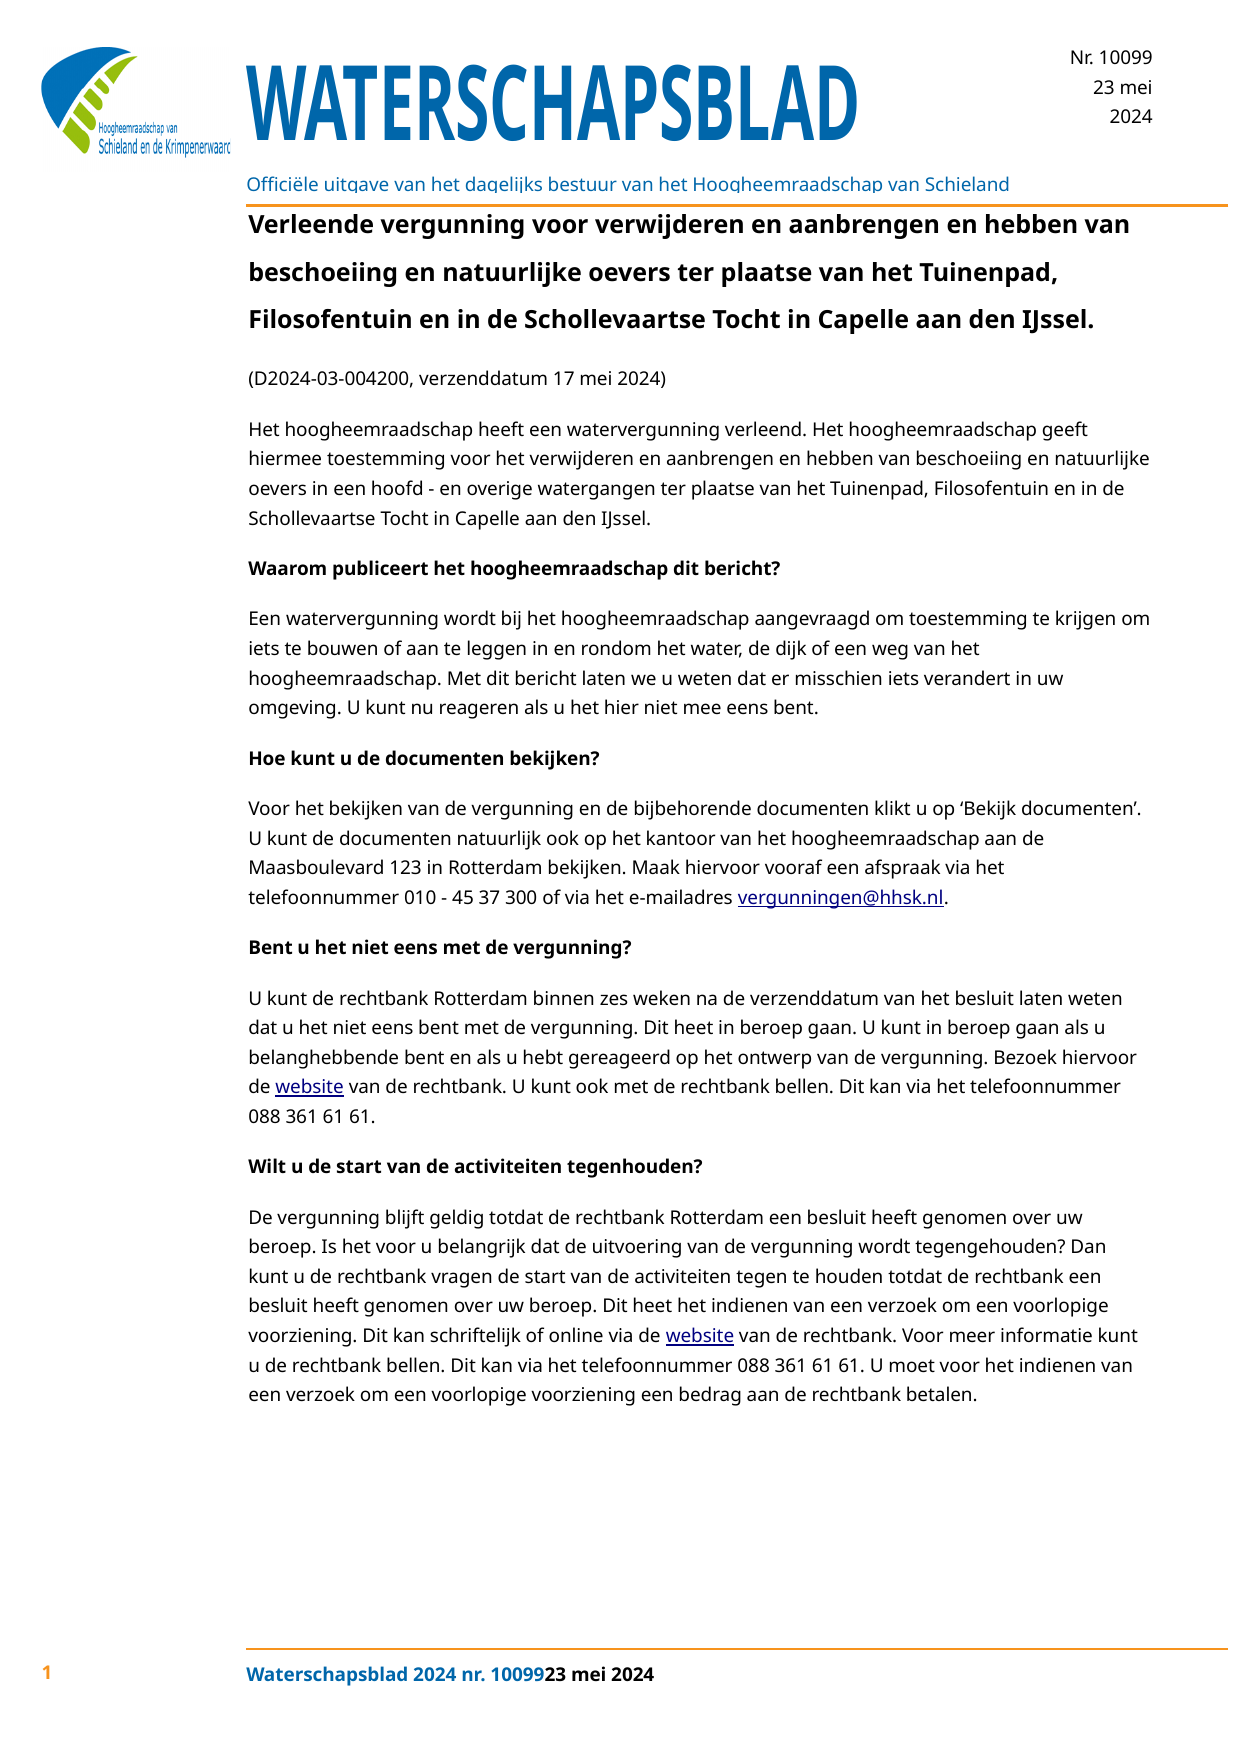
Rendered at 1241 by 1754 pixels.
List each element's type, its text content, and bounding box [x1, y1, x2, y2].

text Wilt u de start van de activiteiten tegenhouden? [248, 1153, 1152, 1179]
text Bent u het niet eens met de vergunning? [248, 934, 1152, 960]
text Hoe kunt u de documenten bekijken? [248, 745, 1152, 770]
text Het hoogheemraadschap heeft een watervergunning verleend. Het hoogheemraadschap geeft hiermee toestemming voor het verwijderen en aanbrengen en hebben van beschoeiing en natuurlijke oevers in een hoofd - en overige watergangen ter plaatse van het Tuinenpad, Filosofentuin en in de Schollevaartse Tocht in Capelle aan den IJssel. [248, 416, 1152, 530]
text Verleende vergunning voor verwijderen en aanbrengen en hebben van beschoeiing en natuurlijke oevers ter plaatse van het Tuinenpad, Filosofentuin en in de Schollevaartse Tocht in Capelle aan den IJssel. [248, 207, 1152, 336]
text Waarom publiceert het hoogheemraadschap dit bericht? [248, 555, 1152, 581]
picture [41, 47, 231, 172]
text U kunt de rechtbank Rotterdam binnen zes weken na de verzenddatum van het besluit laten weten dat u het niet eens bent met de vergunning. Dit heet in beroep gaan. U kunt in beroep gaan als u belanghebbende bent en als u hebt gereageerd op het ontwerp van de vergunning. Bezoek hiervoor de website van de rechtbank. U kunt ook met de rechtbank bellen. Dit kan via het telefoonnummer 088 361 61 61. [248, 985, 1152, 1129]
text (D2024-03-004200, verzenddatum 17 mei 2024) [248, 366, 1152, 391]
text Een watervergunning wordt bij het hoogheemraadschap aangevraagd om toestemming te krijgen om iets te bouwen of aan te leggen in en rondom het water, de dijk of een weg van het hoogheemraadschap. Met dit bericht laten we u weten dat er misschien iets verandert in uw omgeving. U kunt nu reageren als u het hier niet mee eens bent. [248, 606, 1152, 720]
text De vergunning blijft geldig totdat de rechtbank Rotterdam een besluit heeft genomen over uw beroep. Is het voor u belangrijk dat de uitvoering van de vergunning wordt tegengehouden? Dan kunt u de rechtbank vragen de start van de activiteiten tegen te houden totdat de rechtbank een besluit heeft genomen over uw beroep. Dit heet het indienen van een verzoek om een voorlopige voorziening. Dit kan schriftelijk of online via de website van de rechtbank. Voor meer informatie kunt u de rechtbank bellen. Dit kan via het telefoonnummer 088 361 61 61. U moet voor het indienen van een verzoek om een voorlopige voorziening een bedrag aan de rechtbank betalen. [248, 1204, 1152, 1407]
text Voor het bekijken van de vergunning en de bijbehorende documenten klikt u op ‘Bekijk documenten’. U kunt de documenten natuurlijk ook op het kantoor van het hoogheemraadschap aan de Maasboulevard 123 in Rotterdam bekijken. Maak hiervoor vooraf een afspraak via het telefoonnummer 010 - 45 37 300 of via het e-mailadres vergunningen@hhsk.nl. [248, 795, 1152, 909]
